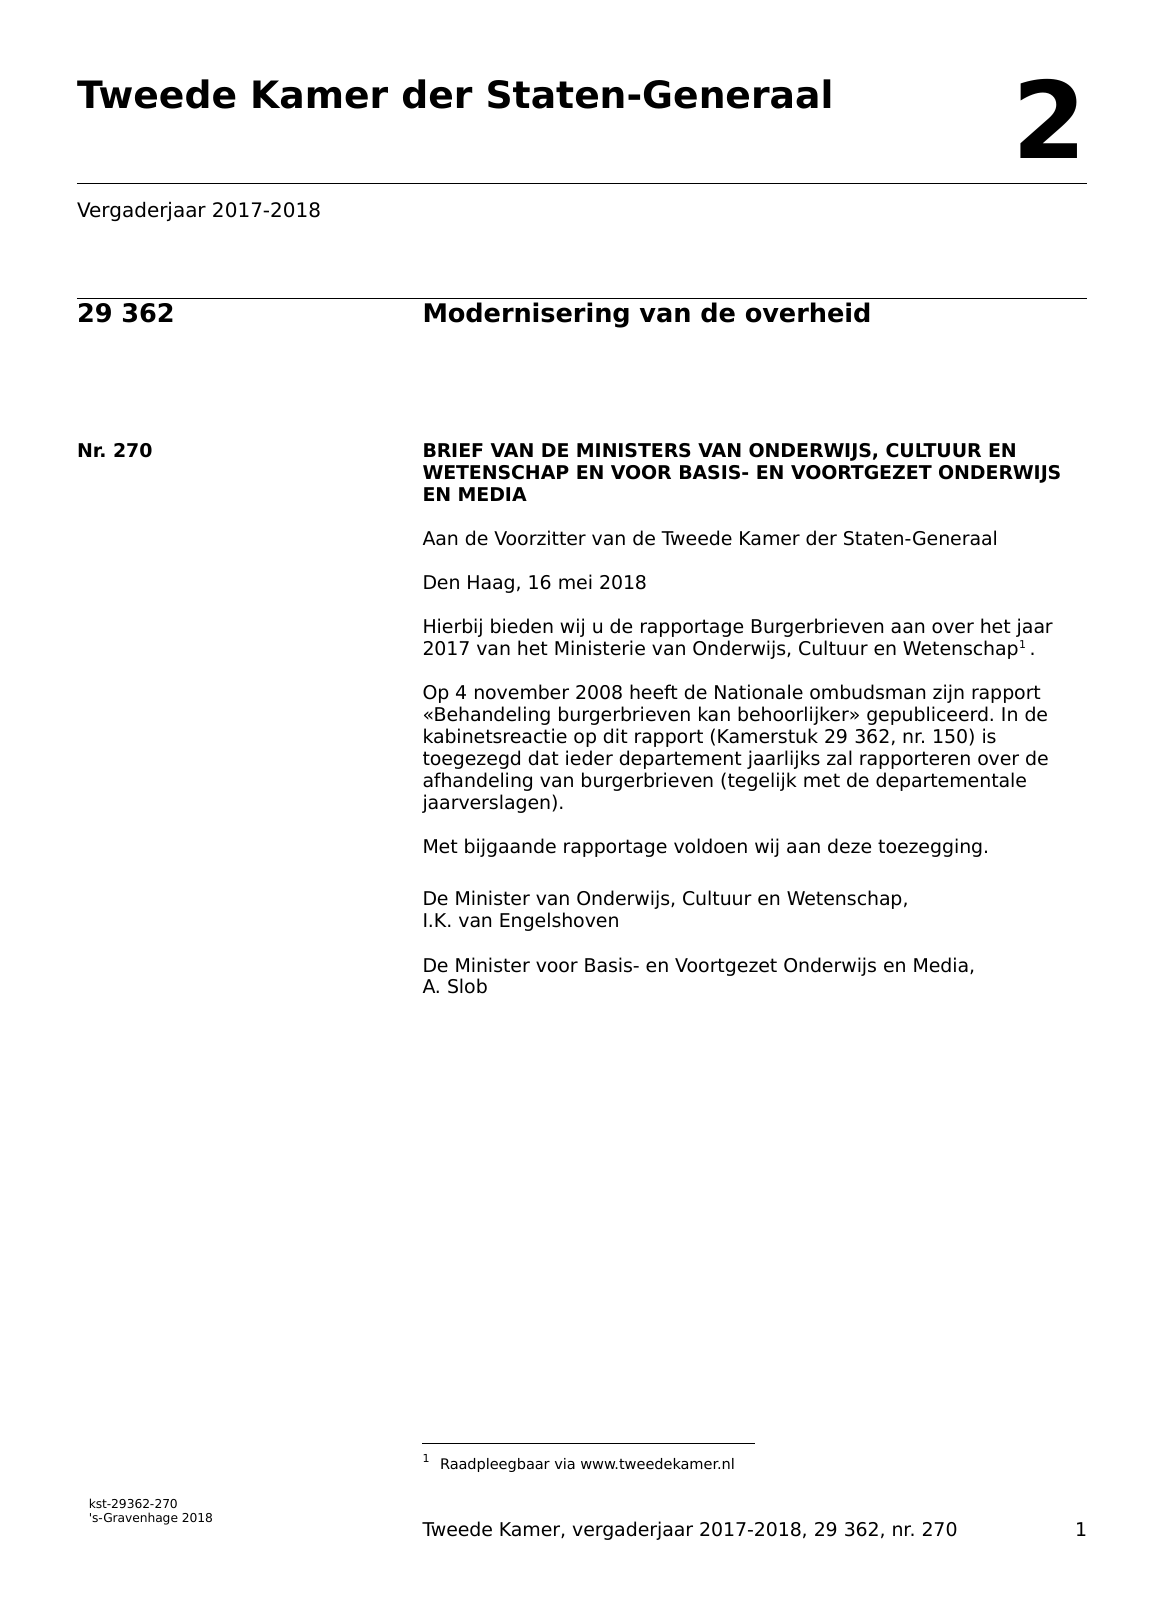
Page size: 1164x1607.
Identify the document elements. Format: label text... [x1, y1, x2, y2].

text kst-29362-270 [88, 1497, 323, 1511]
subtitle Nr. 270 BRIEF VAN DE MINISTERS VAN ONDERWIJS, CULTUUR EN WETENSCHAP EN VOOR BASIS- EN VOORTGEZET ONDERWIJS EN MEDIA [77, 440, 1087, 506]
text De Minister van Onderwijs, Cultuur en Wetenschap, I.K. van Engelshoven [422, 888, 1087, 932]
text Hierbij bieden wij u de rapportage Burgerbrieven aan over het jaar 2017 van het Ministerie van Onderwijs, Cultuur en Wetenschap. [422, 616, 1087, 660]
text Met bijgaande rapportage voldoen wij aan deze toezegging. [422, 836, 1087, 858]
table_header Tweede Kamer der Staten-Generaal [77, 59, 886, 183]
subtitle 29 362 Modernisering van de overheid [77, 299, 1087, 329]
text 's-Gravenhage 2018 [88, 1511, 323, 1525]
table_header 2 [886, 59, 1087, 183]
text Aan de Voorzitter van de Tweede Kamer der Staten-Generaal [422, 528, 1087, 550]
text Raadpleegbaar via www.tweedekamer.nl [422, 1452, 1087, 1474]
text Op 4 november 2008 heeft de Nationale ombudsman zijn rapport «Behandeling burgerbrieven kan behoorlijker» gepubliceerd. In de kabinetsreactie op dit rapport (Kamerstuk 29 362, nr. 150) is toegezegd dat ieder departement jaarlijks zal rapporteren over de afhandeling van burgerbrieven (tegelijk met de departementale jaarverslagen). [422, 682, 1087, 814]
text De Minister voor Basis- en Voortgezet Onderwijs en Media, A. Slob [422, 954, 1087, 998]
text Den Haag, 16 mei 2018 [422, 572, 1087, 594]
table_cell Vergaderjaar 2017-2018 [77, 184, 1087, 298]
